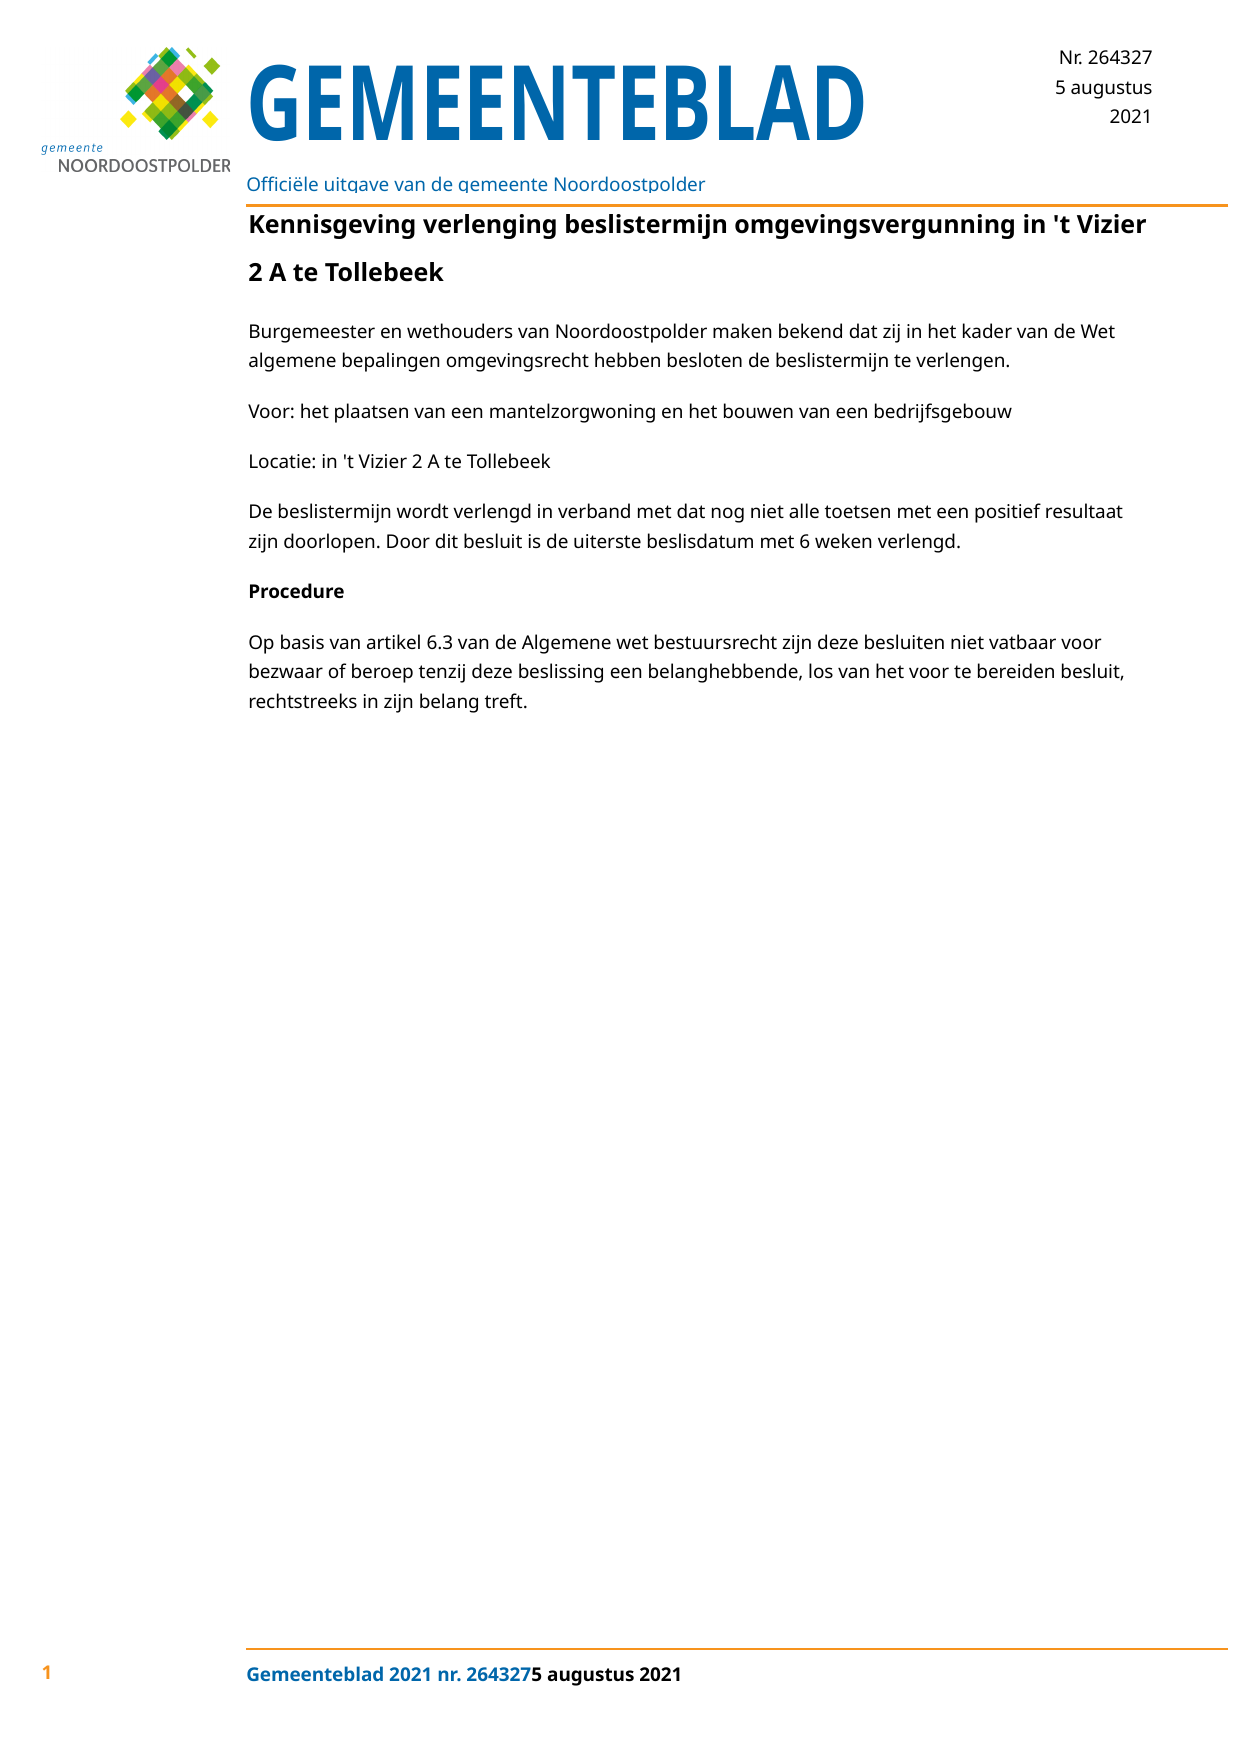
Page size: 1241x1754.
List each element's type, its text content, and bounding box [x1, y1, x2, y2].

text Locatie: in 't Vizier 2 A te Tollebeek [248, 448, 1152, 474]
text Burgemeester en wethouders van Noordoostpolder maken bekend dat zij in het kader van de Wet algemene bepalingen omgevingsrecht hebben besloten de beslistermijn te verlengen. [248, 318, 1152, 373]
text De beslistermijn wordt verlengd in verband met​ ​​dat nog niet alle toetsen met een positief resultaat zijn doorlopen. Door dit besluit is de uiterste beslisdatum met 6 weken verlengd. [248, 499, 1152, 554]
text Procedure [248, 579, 1152, 604]
text Op basis van artikel 6.3 van de Algemene wet bestuursrecht zijn deze besluiten niet vatbaar voor bezwaar of beroep tenzij deze beslissing een belanghebbende, los van het voor te bereiden besluit, rechtstreeks in zijn belang treft. [248, 629, 1152, 714]
text Voor: het plaatsen van een mantelzorgwoning en het bouwen van een bedrijfsgebouw [248, 398, 1152, 424]
picture [41, 47, 231, 172]
text Kennisgeving verlenging beslistermijn omgevingsvergunning in 't Vizier 2 A te Tollebeek [248, 207, 1152, 288]
